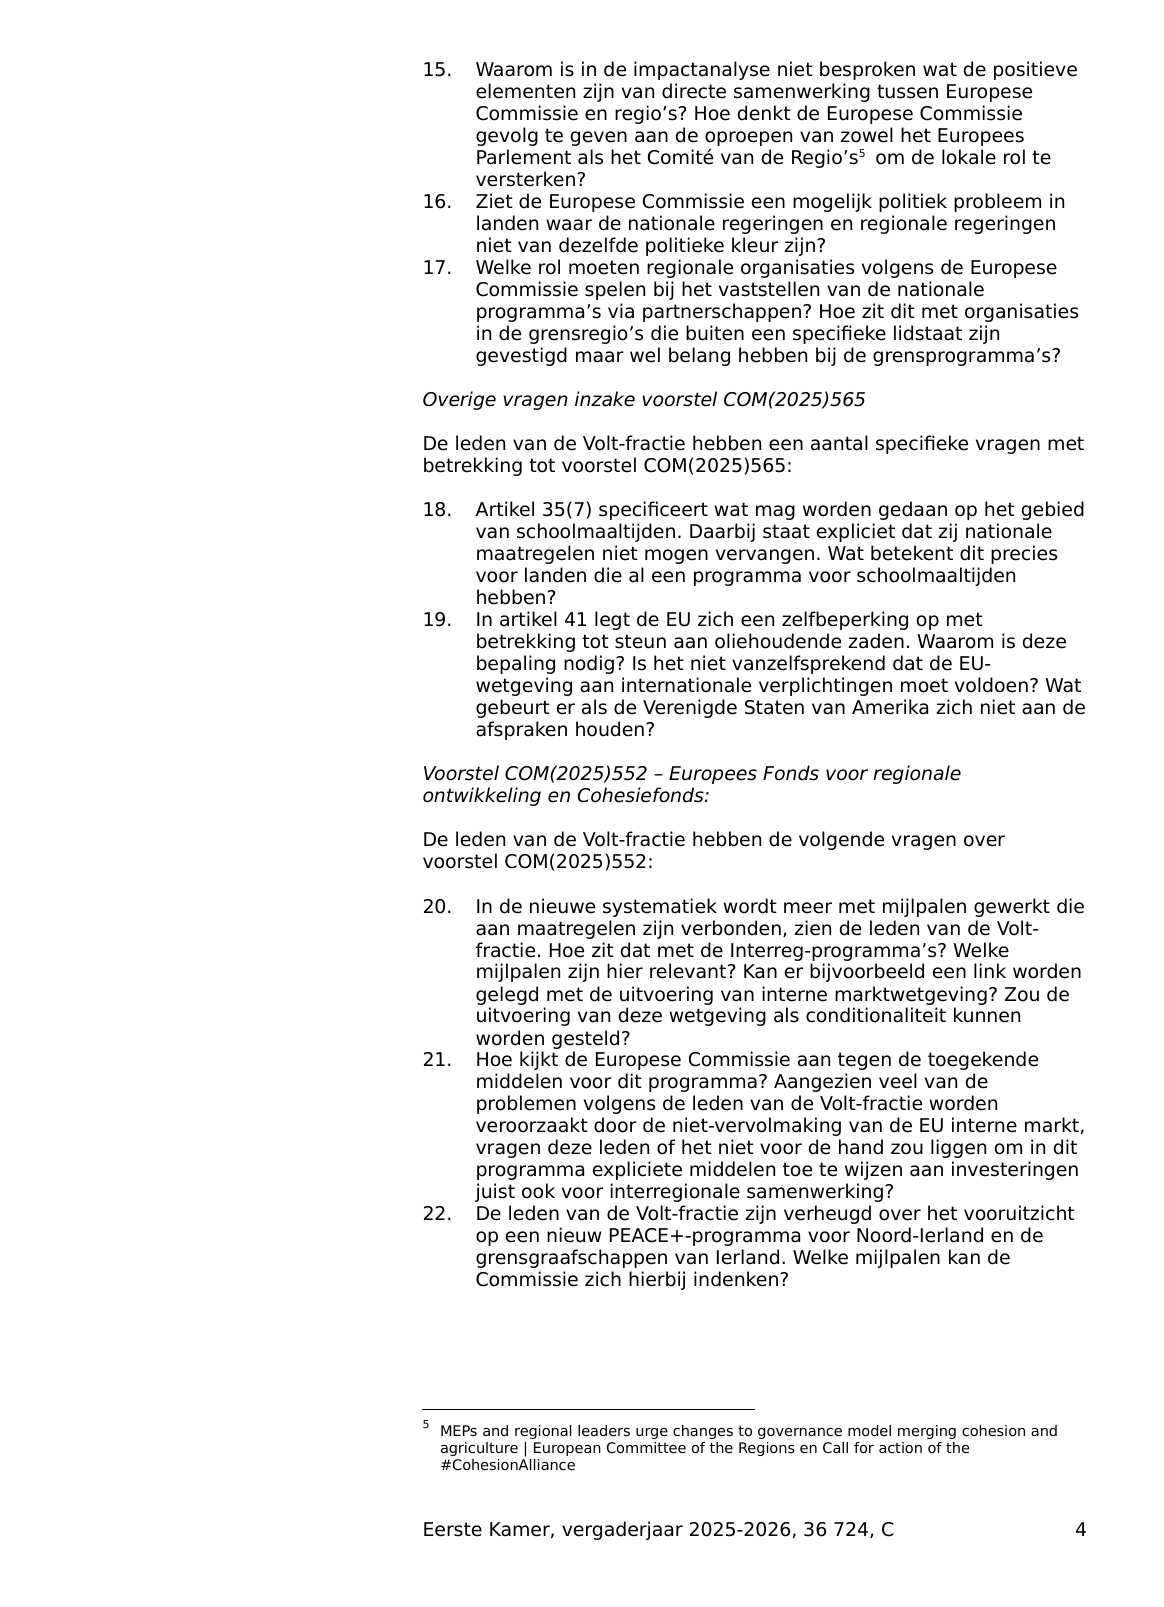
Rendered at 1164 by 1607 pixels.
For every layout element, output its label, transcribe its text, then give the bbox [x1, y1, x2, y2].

text De leden van de Volt-fractie hebben een aantal specifieke vragen met betrekking tot voorstel COM(2025)565: [422, 433, 1087, 477]
text MEPs and regional leaders urge changes to governance model merging cohesion and agriculture | European Committee of the Regions en Call for action of the #CohesionAlliance [422, 1418, 1087, 1474]
text 22. De leden van de Volt-fractie zijn verheugd over het vooruitzicht op een nieuw PEACE+-programma voor Noord-Ierland en de grensgraafschappen van Ierland. Welke mijlpalen kan de Commissie zich hierbij indenken? [422, 1203, 1087, 1291]
text 20. In de nieuwe systematiek wordt meer met mijlpalen gewerkt die aan maatregelen zijn verbonden, zien de leden van de Volt-fractie. Hoe zit dat met de Interreg-programma’s? Welke mijlpalen zijn hier relevant? Kan er bijvoorbeeld een link worden gelegd met de uitvoering van interne marktwetgeving? Zou de uitvoering van deze wetgeving als conditionaliteit kunnen worden gesteld? [422, 896, 1087, 1049]
text 21. Hoe kijkt de Europese Commissie aan tegen de toegekende middelen voor dit programma? Aangezien veel van de problemen volgens de leden van de Volt-fractie worden veroorzaakt door de niet-vervolmaking van de EU interne markt, vragen deze leden of het niet voor de hand zou liggen om in dit programma expliciete middelen toe te wijzen aan investeringen juist ook voor interregionale samenwerking? [422, 1049, 1087, 1203]
text De leden van de Volt-fractie hebben de volgende vragen over voorstel COM(2025)552: [422, 829, 1087, 873]
subtitle Overige vragen inzake voorstel COM(2025)565 [422, 389, 1087, 411]
subtitle Voorstel COM(2025)552 – Europees Fonds voor regionale ontwikkeling en Cohesiefonds: [422, 763, 1087, 807]
text 16. Ziet de Europese Commissie een mogelijk politiek probleem in landen waar de nationale regeringen en regionale regeringen niet van dezelfde politieke kleur zijn? [422, 191, 1087, 257]
text 15. Waarom is in de impactanalyse niet besproken wat de positieve elementen zijn van directe samenwerking tussen Europese Commissie en regio’s? Hoe denkt de Europese Commissie gevolg te geven aan de oproepen van zowel het Europees Parlement als het Comité van de Regio’s om de lokale rol te versterken? [422, 59, 1087, 191]
text 19. In artikel 41 legt de EU zich een zelfbeperking op met betrekking tot steun aan oliehoudende zaden. Waarom is deze bepaling nodig? Is het niet vanzelfsprekend dat de EU-wetgeving aan internationale verplichtingen moet voldoen? Wat gebeurt er als de Verenigde Staten van Amerika zich niet aan de afspraken houden? [422, 609, 1087, 741]
text 17. Welke rol moeten regionale organisaties volgens de Europese Commissie spelen bij het vaststellen van de nationale programma’s via partnerschappen? Hoe zit dit met organisaties in de grensregio’s die buiten een specifieke lidstaat zijn gevestigd maar wel belang hebben bij de grensprogramma’s? [422, 257, 1087, 367]
text 18. Artikel 35(7) specificeert wat mag worden gedaan op het gebied van schoolmaaltijden. Daarbij staat expliciet dat zij nationale maatregelen niet mogen vervangen. Wat betekent dit precies voor landen die al een programma voor schoolmaaltijden hebben? [422, 499, 1087, 609]
